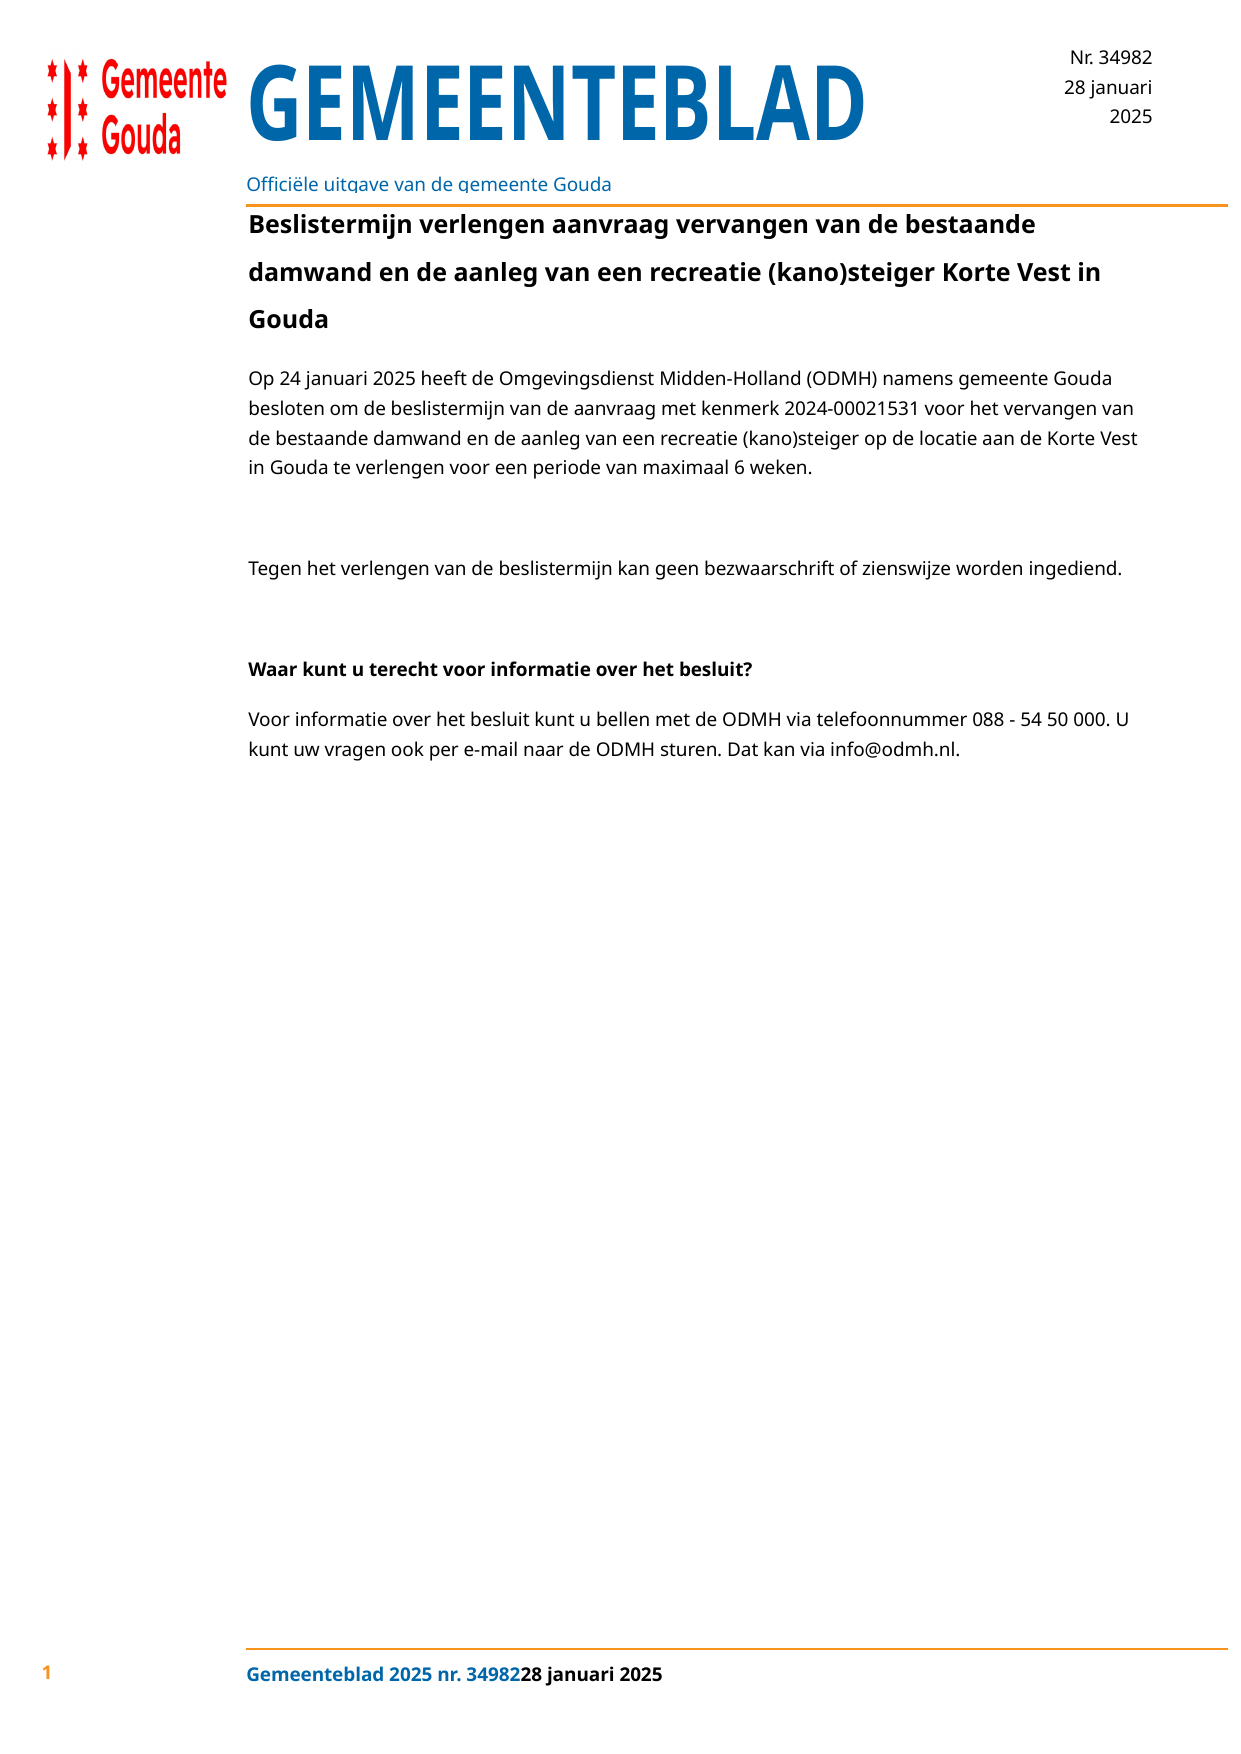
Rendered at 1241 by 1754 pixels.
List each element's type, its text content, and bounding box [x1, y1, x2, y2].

text Tegen het verlengen van de beslistermijn kan geen bezwaarschrift of zienswijze worden ingediend. [248, 555, 1152, 581]
picture [41, 47, 231, 172]
text Beslistermijn verlengen aanvraag vervangen van de bestaande damwand en de aanleg van een recreatie (kano)steiger Korte Vest in Gouda [248, 207, 1152, 336]
text Op 24 januari 2025 heeft de Omgevingsdienst Midden-Holland (ODMH) namens gemeente Gouda besloten om de beslistermijn van de aanvraag met kenmerk 2024-00021531 voor het vervangen van de bestaande damwand en de aanleg van een recreatie (kano)steiger op de locatie aan de Korte Vest in Gouda te verlengen voor een periode van maximaal 6 weken. [248, 366, 1152, 480]
text Voor informatie over het besluit kunt u bellen met de ODMH via telefoonnummer 088 - 54 50 000. U kunt uw vragen ook per e-mail naar de ODMH sturen. Dat kan via info@odmh.nl. [248, 706, 1152, 762]
text Waar kunt u terecht voor informatie over het besluit? [248, 656, 1152, 682]
